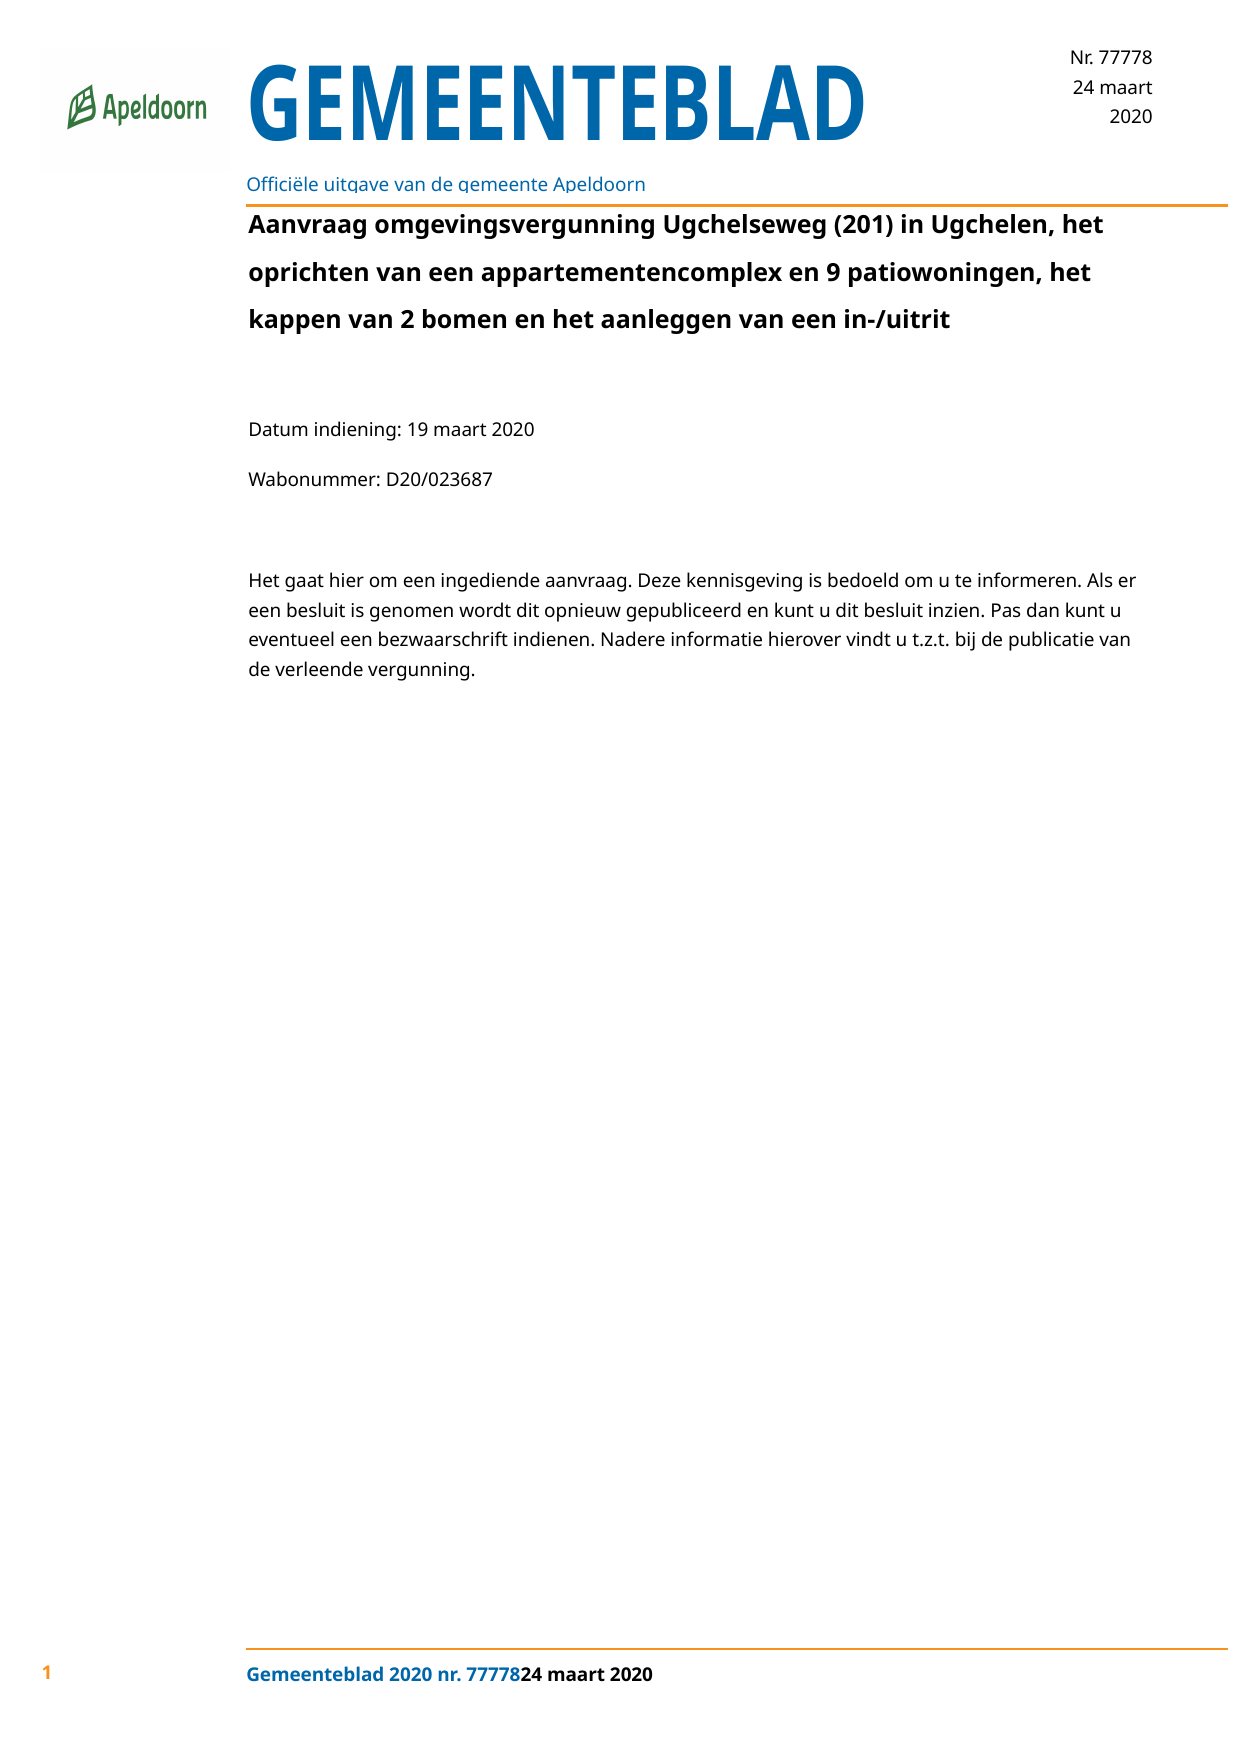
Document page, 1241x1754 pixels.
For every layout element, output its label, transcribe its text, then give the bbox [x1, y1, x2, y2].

picture [41, 47, 231, 172]
text Aanvraag omgevingsvergunning Ugchelseweg (201) in Ugchelen, het oprichten van een appartementencomplex en 9 patiowoningen, het kappen van 2 bomen en het aanleggen van een in-/uitrit [248, 207, 1152, 336]
text Wabonummer: D20/023687 [248, 466, 1152, 492]
text Datum indiening: 19 maart 2020 [248, 416, 1152, 442]
text Het gaat hier om een ingediende aanvraag. Deze kennisgeving is bedoeld om u te informeren. Als er een besluit is genomen wordt dit opnieuw gepubliceerd en kunt u dit besluit inzien. Pas dan kunt u eventueel een bezwaarschrift indienen. Nadere informatie hierover vindt u t.z.t. bij de publicatie van de verleende vergunning. [248, 567, 1152, 682]
